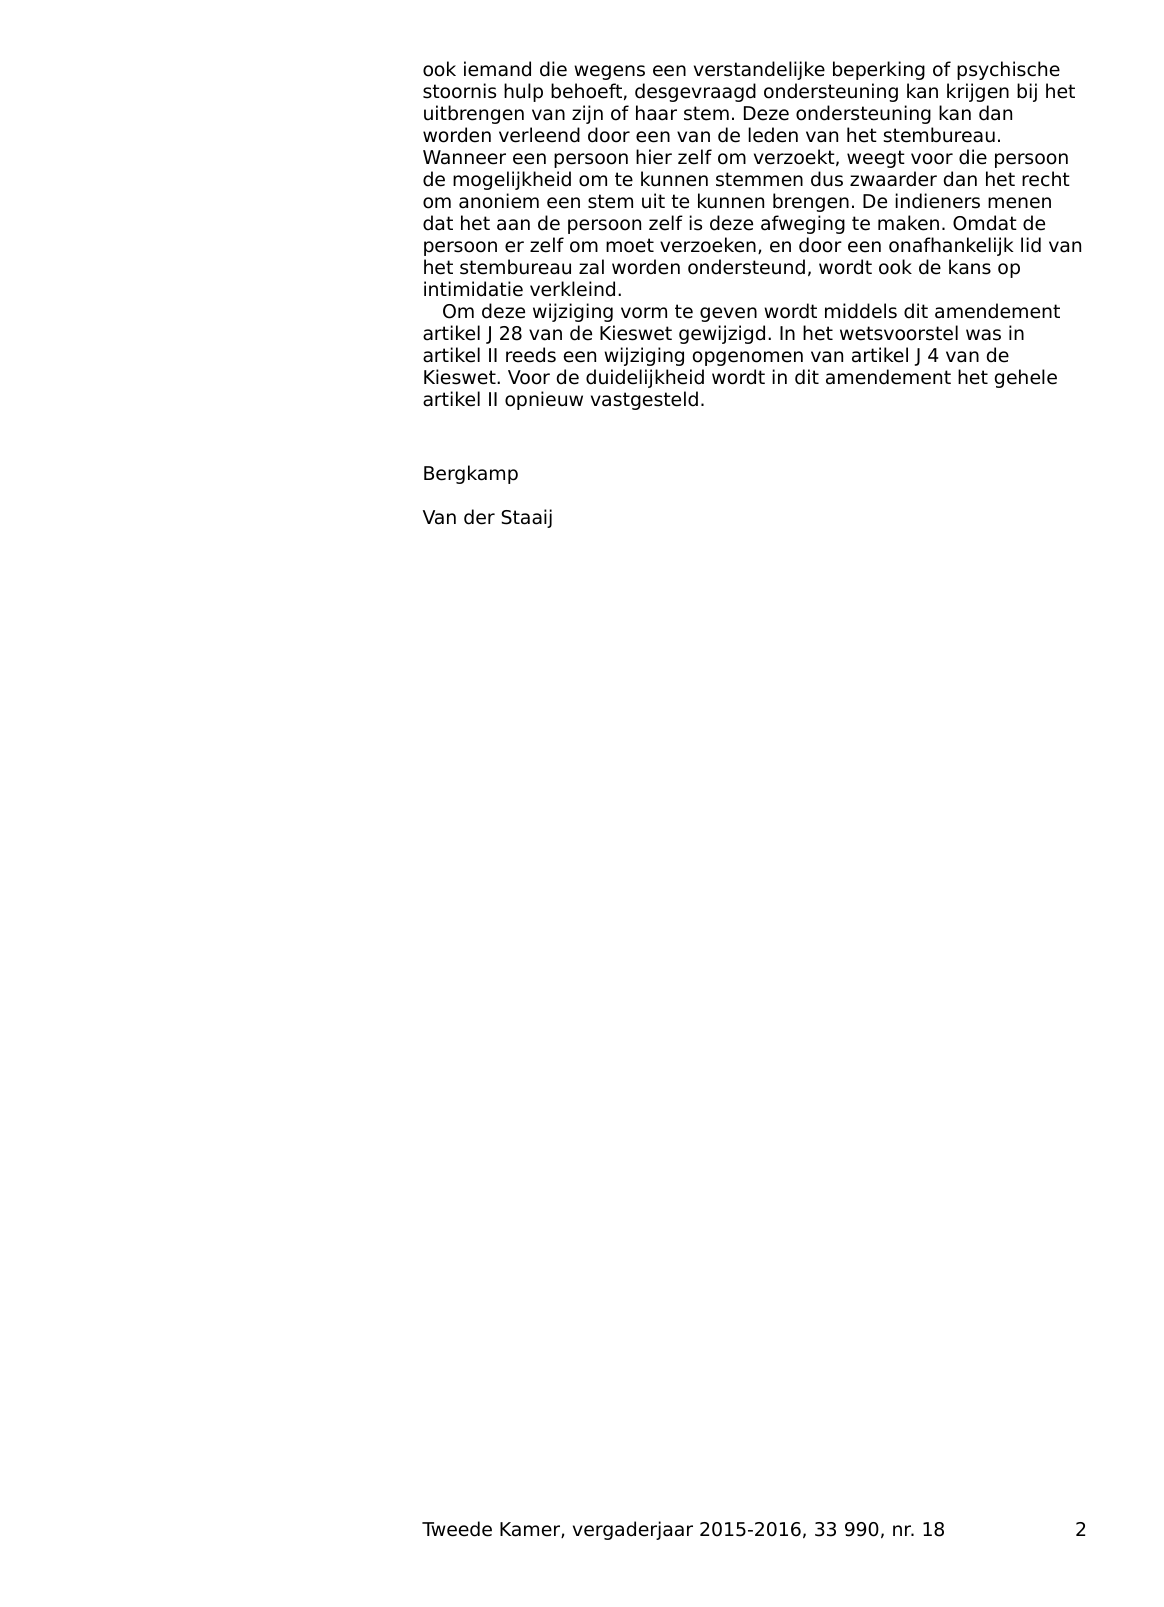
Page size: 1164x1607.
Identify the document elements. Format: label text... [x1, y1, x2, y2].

text Bergkamp Van der Staaij [422, 441, 1087, 529]
text ook iemand die wegens een verstandelijke beperking of psychische stoornis hulp behoeft, desgevraagd ondersteuning kan krijgen bij het uitbrengen van zijn of haar stem. Deze ondersteuning kan dan worden verleend door een van de leden van het stembureau. Wanneer een persoon hier zelf om verzoekt, weegt voor die persoon de mogelijkheid om te kunnen stemmen dus zwaarder dan het recht om anoniem een stem uit te kunnen brengen. De indieners menen dat het aan de persoon zelf is deze afweging te maken. Omdat de persoon er zelf om moet verzoeken, en door een onafhankelijk lid van het stembureau zal worden ondersteund, wordt ook de kans op intimidatie verkleind. [422, 59, 1087, 301]
text Om deze wijziging vorm te geven wordt middels dit amendement artikel J 28 van de Kieswet gewijzigd. In het wetsvoorstel was in artikel II reeds een wijziging opgenomen van artikel J 4 van de Kieswet. Voor de duidelijkheid wordt in dit amendement het gehele artikel II opnieuw vastgesteld. [422, 301, 1087, 411]
